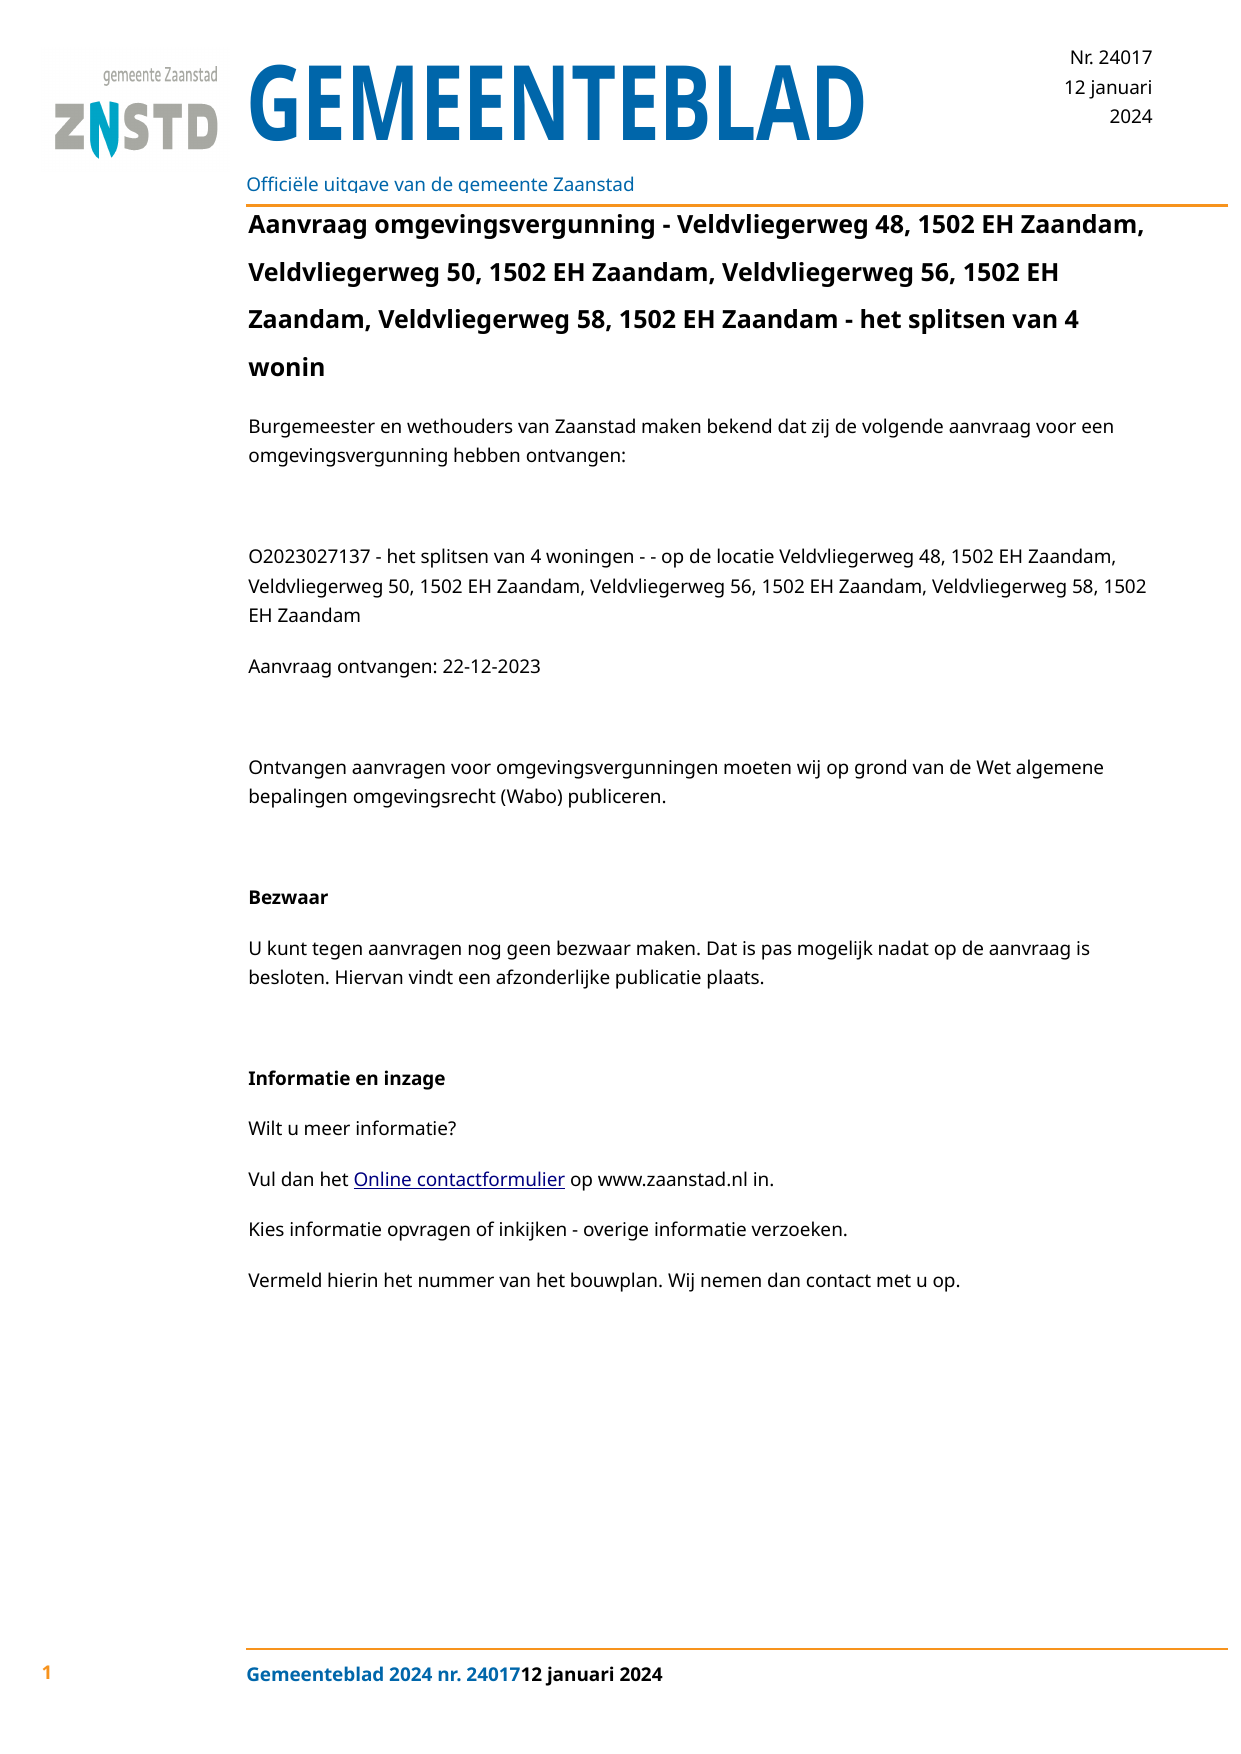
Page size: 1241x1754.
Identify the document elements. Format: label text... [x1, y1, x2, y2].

text Ontvangen aanvragen voor omgevingsvergunningen moeten wij op grond van de Wet algemene bepalingen omgevingsrecht (Wabo) publiceren. [248, 754, 1152, 809]
text Kies informatie opvragen of inkijken - overige informatie verzoeken. [248, 1216, 1152, 1242]
text Aanvraag omgevingsvergunning - Veldvliegerweg 48, 1502 EH Zaandam, Veldvliegerweg 50, 1502 EH Zaandam, Veldvliegerweg 56, 1502 EH Zaandam, Veldvliegerweg 58, 1502 EH Zaandam - het splitsen van 4 wonin [248, 207, 1152, 384]
picture [41, 47, 231, 172]
text Vermeld hierin het nummer van het bouwplan. Wij nemen dan contact met u op. [248, 1267, 1152, 1293]
text Burgemeester en wethouders van Zaanstad maken bekend dat zij de volgende aanvraag voor een omgevingsvergunning hebben ontvangen: [248, 413, 1152, 468]
text Aanvraag ontvangen: 22-12-2023 [248, 653, 1152, 679]
text Informatie en inzage [248, 1065, 1152, 1091]
text Bezwaar [248, 884, 1152, 910]
text O2023027137 - het splitsen van 4 woningen - - op de locatie Veldvliegerweg 48, 1502 EH Zaandam, Veldvliegerweg 50, 1502 EH Zaandam, Veldvliegerweg 56, 1502 EH Zaandam, Veldvliegerweg 58, 1502 EH Zaandam [248, 543, 1152, 628]
text U kunt tegen aanvragen nog geen bezwaar maken. Dat is pas mogelijk nadat op de aanvraag is besloten. Hiervan vindt een afzonderlijke publicatie plaats. [248, 935, 1152, 990]
text Wilt u meer informatie? [248, 1116, 1152, 1141]
text Vul dan het Online contactformulier op www.zaanstad.nl in. [248, 1166, 1152, 1192]
